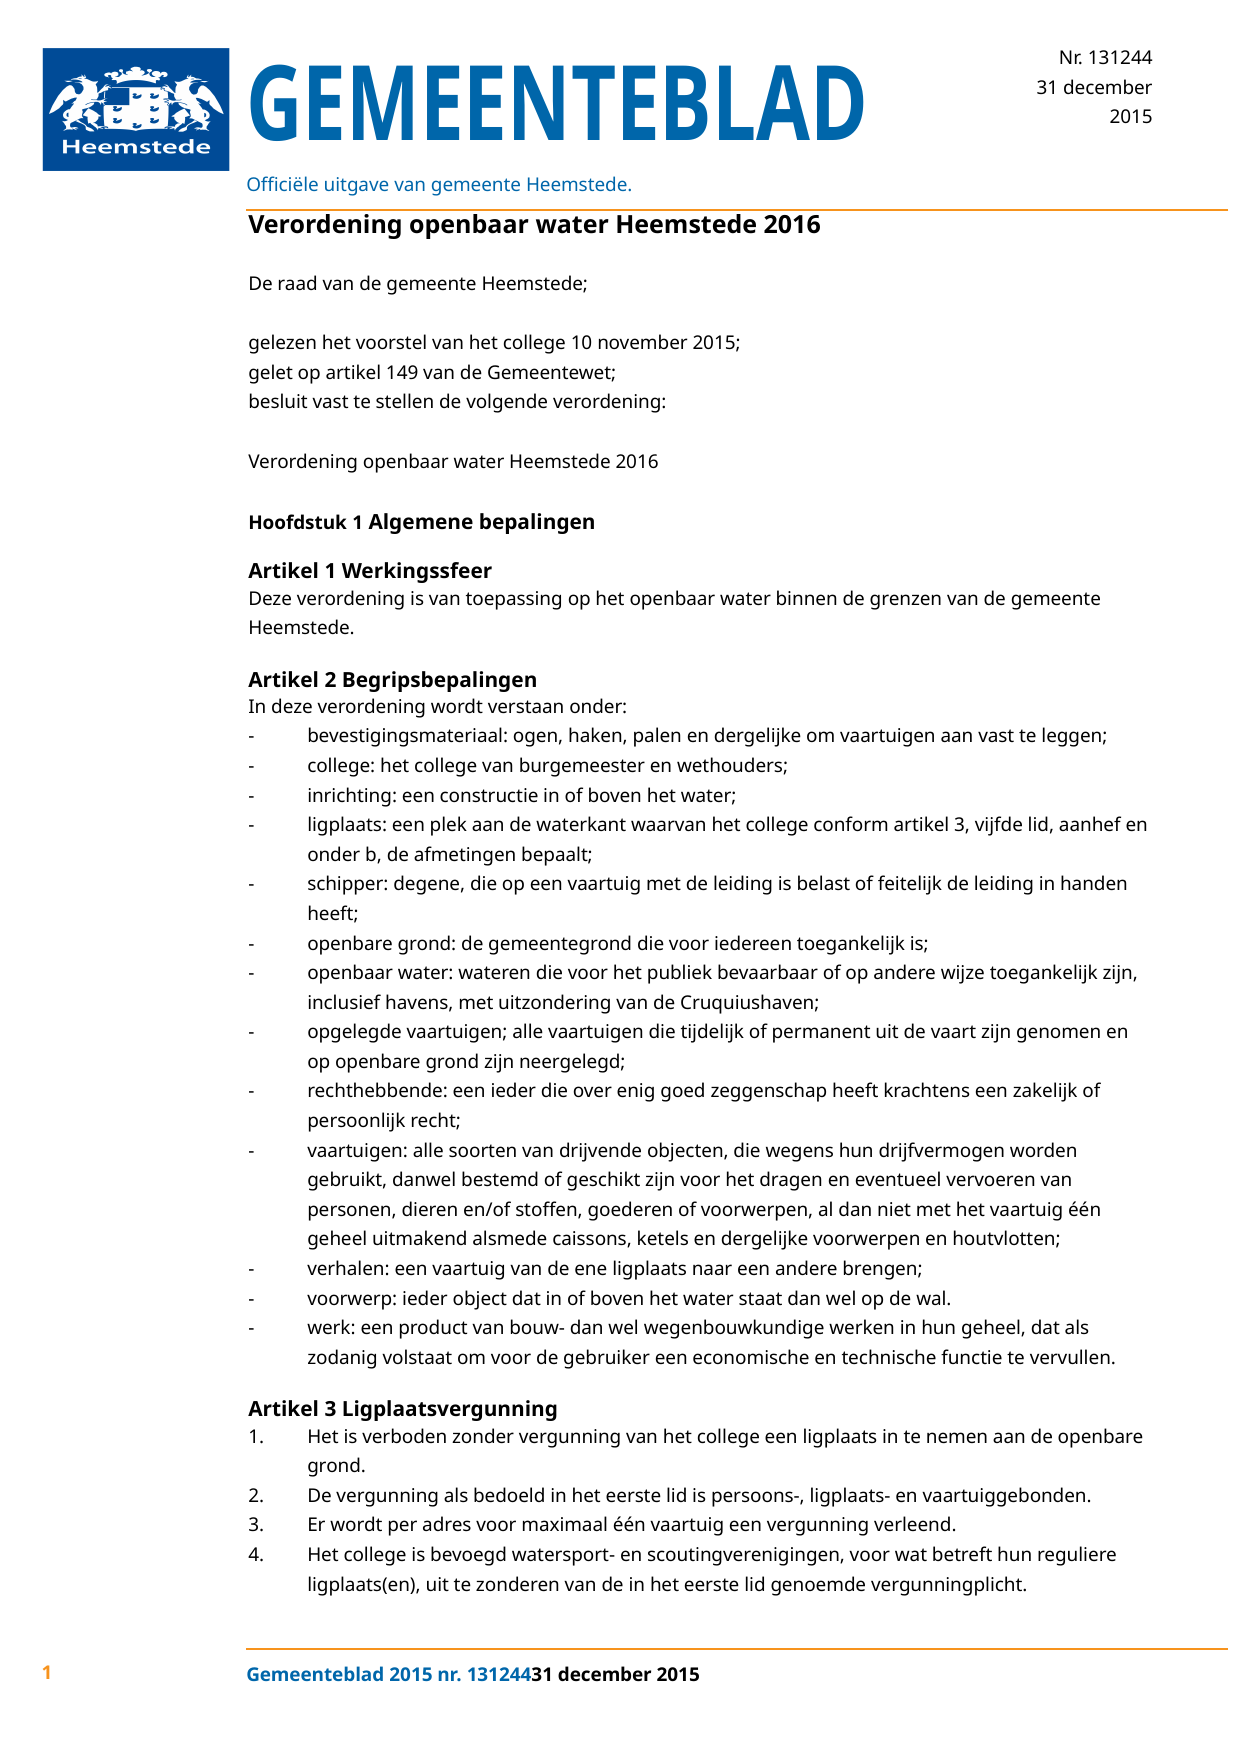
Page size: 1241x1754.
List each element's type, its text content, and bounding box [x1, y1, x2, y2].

list werk: een product van bouw- dan wel wegenbouwkundige werken in hun geheel, dat als zodanig volstaat om voor de gebruiker een economische en technische functie te vervullen. [248, 1314, 1152, 1370]
list voorwerp: ieder object dat in of boven het water staat dan wel op de wal. [248, 1285, 1152, 1311]
list De vergunning als bedoeld in het eerste lid is persoons-, ligplaats- en vaartuiggebonden. [248, 1482, 1152, 1508]
text De raad van de gemeente Heemstede; [248, 270, 1152, 296]
text gelet op artikel 149 van de Gemeentewet; [248, 359, 1152, 385]
text Verordening openbaar water Heemstede 2016 [248, 211, 1152, 241]
text Verordening openbaar water Heemstede 2016 [248, 448, 1152, 473]
text Deze verordening is van toepassing op het openbaar water binnen de grenzen van de gemeente Heemstede. [248, 585, 1152, 640]
text Artikel 1 Werkingssfeer [248, 556, 1152, 585]
text gelezen het voorstel van het college 10 november 2015; [248, 329, 1152, 355]
text Artikel 3 Ligplaatsvergunning [248, 1394, 1152, 1423]
list Het college is bevoegd watersport- en scoutingverenigingen, voor wat betreft hun reguliere ligplaats(en), uit te zonderen van de in het eerste lid genoemde vergunningplicht. [248, 1541, 1152, 1596]
list openbaar water: wateren die voor het publiek bevaarbaar of op andere wijze toegankelijk zijn, inclusief havens, met uitzondering van de Cruquiushaven; [248, 959, 1152, 1015]
picture [41, 47, 231, 172]
list schipper: degene, die op een vaartuig met de leiding is belast of feitelijk de leiding in handen heeft; [248, 871, 1152, 926]
list inrichting: een constructie in of boven het water; [248, 782, 1152, 808]
list bevestigingsmateriaal: ogen, haken, palen en dergelijke om vaartuigen aan vast te leggen; [248, 723, 1152, 748]
list college: het college van burgemeester en wethouders; [248, 752, 1152, 778]
text besluit vast te stellen de volgende verordening: [248, 389, 1152, 414]
list Het is verboden zonder vergunning van het college een ligplaats in te nemen aan de openbare grond. [248, 1423, 1152, 1478]
list rechthebbende: een ieder die over enig goed zeggenschap heeft krachtens een zakelijk of persoonlijk recht; [248, 1078, 1152, 1133]
list Er wordt per adres voor maximaal één vaartuig een vergunning verleend. [248, 1512, 1152, 1537]
text Hoofdstuk 1 Algemene bepalingen [248, 507, 1152, 535]
list opgelegde vaartuigen; alle vaartuigen die tijdelijk of permanent uit de vaart zijn genomen en op openbare grond zijn neergelegd; [248, 1018, 1152, 1074]
list ligplaats: een plek aan de waterkant waarvan het college conform artikel 3, vijfde lid, aanhef en onder b, de afmetingen bepaalt; [248, 811, 1152, 867]
list verhalen: een vaartuig van de ene ligplaats naar een andere brengen; [248, 1255, 1152, 1281]
list openbare grond: de gemeentegrond die voor iedereen toegankelijk is; [248, 930, 1152, 956]
list vaartuigen: alle soorten van drijvende objecten, die wegens hun drijfvermogen worden gebruikt, danwel bestemd of geschikt zijn voor het dragen en eventueel vervoeren van personen, dieren en/of stoffen, goederen of voorwerpen, al dan niet met het vaartuig één geheel uitmakend alsmede caissons, ketels en dergelijke voorwerpen en houtvlotten; [248, 1137, 1152, 1251]
text Artikel 2 Begripsbepalingen [248, 665, 1152, 693]
text In deze verordening wordt verstaan onder: [248, 693, 1152, 719]
